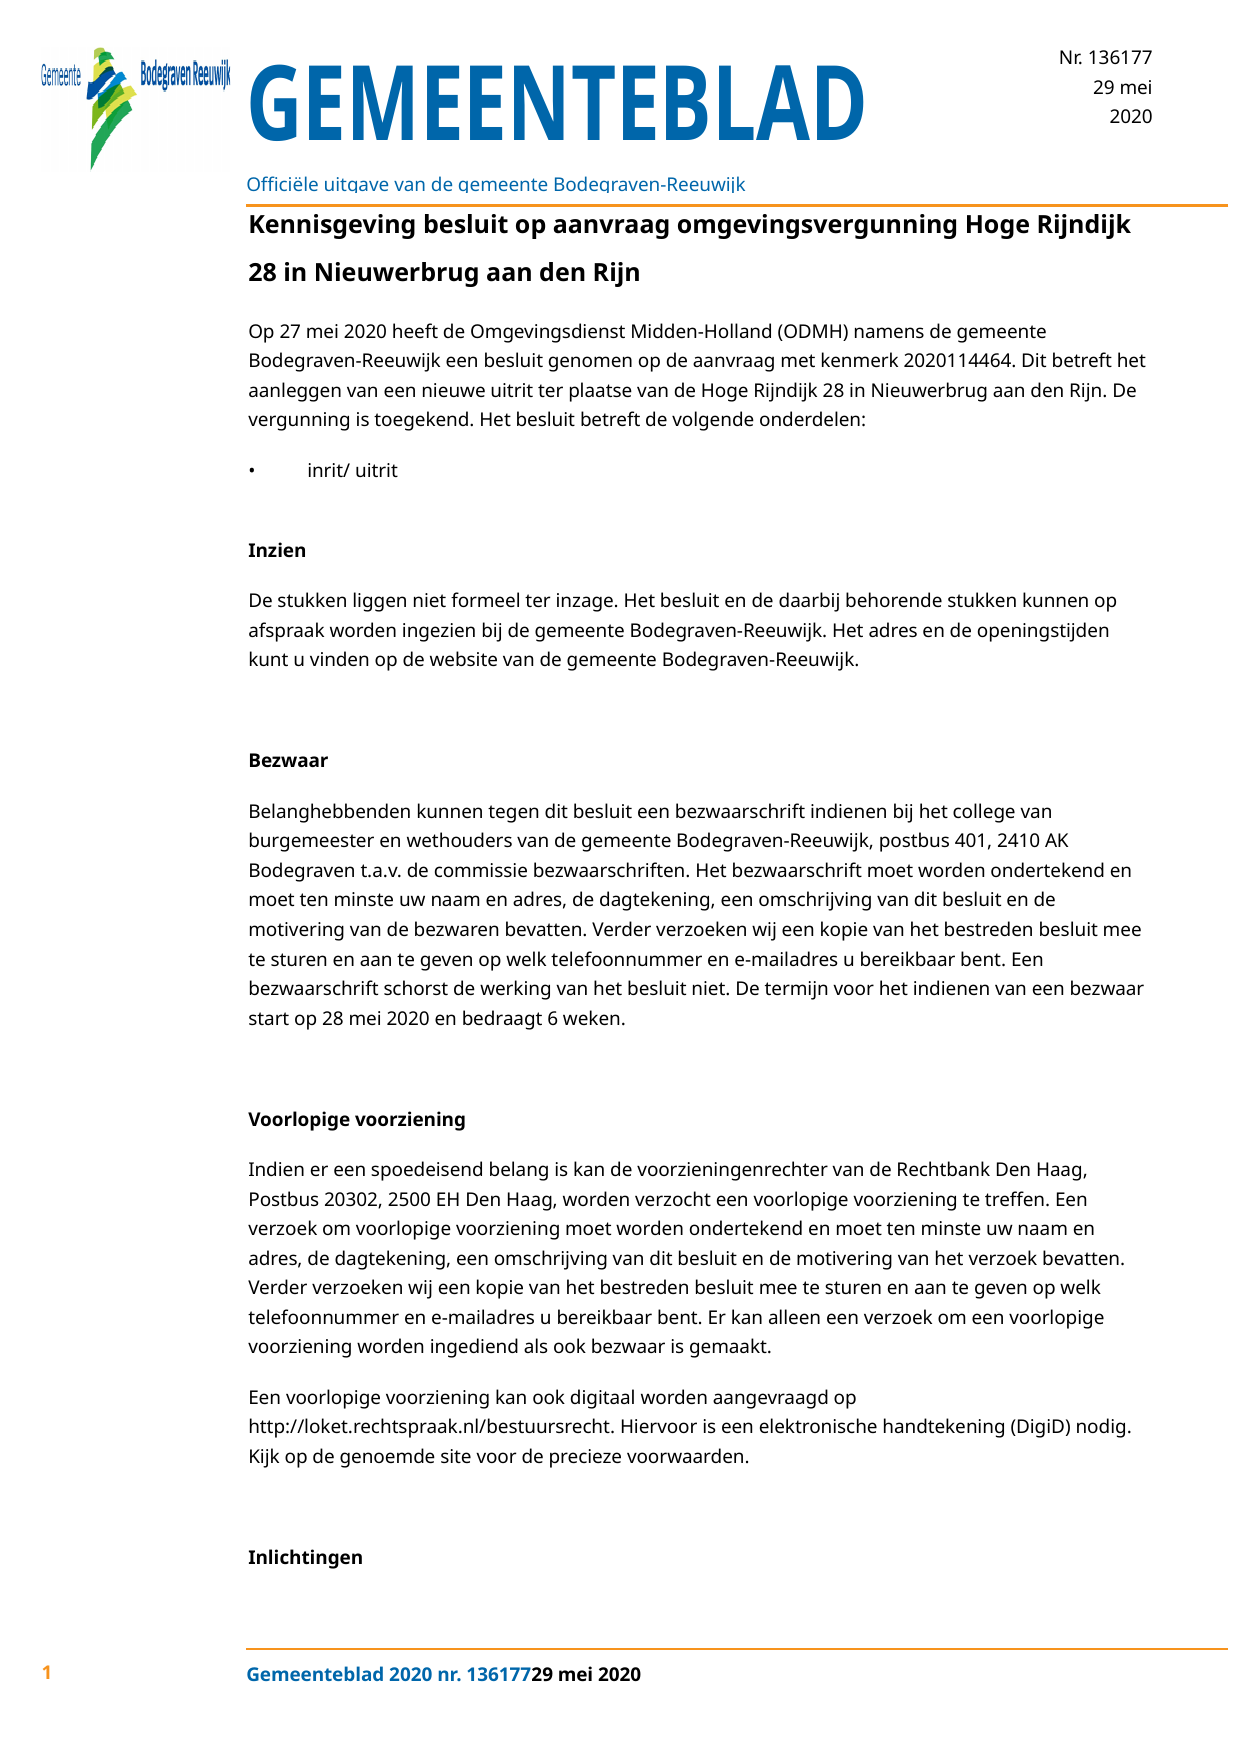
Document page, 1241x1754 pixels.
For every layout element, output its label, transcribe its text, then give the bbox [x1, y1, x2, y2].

picture [41, 47, 231, 172]
text Een voorlopige voorziening kan ook digitaal worden aangevraagd op http://loket.rechtspraak.nl/bestuursrecht. Hiervoor is een elektronische handtekening (DigiD) nodig. Kijk op de genoemde site voor de precieze voorwaarden. [248, 1384, 1152, 1469]
text Op 27 mei 2020 heeft de Omgevingsdienst Midden-Holland (ODMH) namens de gemeente Bodegraven-Reeuwijk een besluit genomen op de aanvraag met kenmerk 2020114464. Dit betreft het aanleggen van een nieuwe uitrit ter plaatse van de Hoge Rijndijk 28 in Nieuwerbrug aan den Rijn. De vergunning is toegekend. Het besluit betreft de volgende onderdelen: [248, 318, 1152, 432]
text Inzien [248, 537, 1152, 563]
text Belanghebbenden kunnen tegen dit besluit een bezwaarschrift indienen bij het college van burgemeester en wethouders van de gemeente Bodegraven-Reeuwijk, postbus 401, 2410 AK Bodegraven t.a.v. de commissie bezwaarschriften. Het bezwaarschrift moet worden ondertekend en moet ten minste uw naam en adres, de dagtekening, een omschrijving van dit besluit en de motivering van de bezwaren bevatten. Verder verzoeken wij een kopie van het bestreden besluit mee te sturen en aan te geven op welk telefoonnummer en e-mailadres u bereikbaar bent. Een bezwaarschrift schorst de werking van het besluit niet. De termijn voor het indienen van een bezwaar start op 28 mei 2020 en bedraagt 6 weken. [248, 798, 1152, 1031]
text Inlichtingen [248, 1544, 1152, 1570]
text Bezwaar [248, 747, 1152, 773]
text Voorlopige voorziening [248, 1106, 1152, 1132]
text Kennisgeving besluit op aanvraag omgevingsvergunning Hoge Rijndijk 28 in Nieuwerbrug aan den Rijn [248, 207, 1152, 288]
list inrit/ uitrit [248, 457, 1152, 483]
text De stukken liggen niet formeel ter inzage. Het besluit en de daarbij behorende stukken kunnen op afspraak worden ingezien bij de gemeente Bodegraven-Reeuwijk. Het adres en de openingstijden kunt u vinden op de website van de gemeente Bodegraven-Reeuwijk. [248, 587, 1152, 672]
text Indien er een spoedeisend belang is kan de voorzieningenrechter van de Rechtbank Den Haag, Postbus 20302, 2500 EH Den Haag, worden verzocht een voorlopige voorziening te treffen. Een verzoek om voorlopige voorziening moet worden ondertekend en moet ten minste uw naam en adres, de dagtekening, een omschrijving van dit besluit en de motivering van het verzoek bevatten. Verder verzoeken wij een kopie van het bestreden besluit mee te sturen en aan te geven op welk telefoonnummer en e-mailadres u bereikbaar bent. Er kan alleen een verzoek om een voorlopige voorziening worden ingediend als ook bezwaar is gemaakt. [248, 1156, 1152, 1359]
